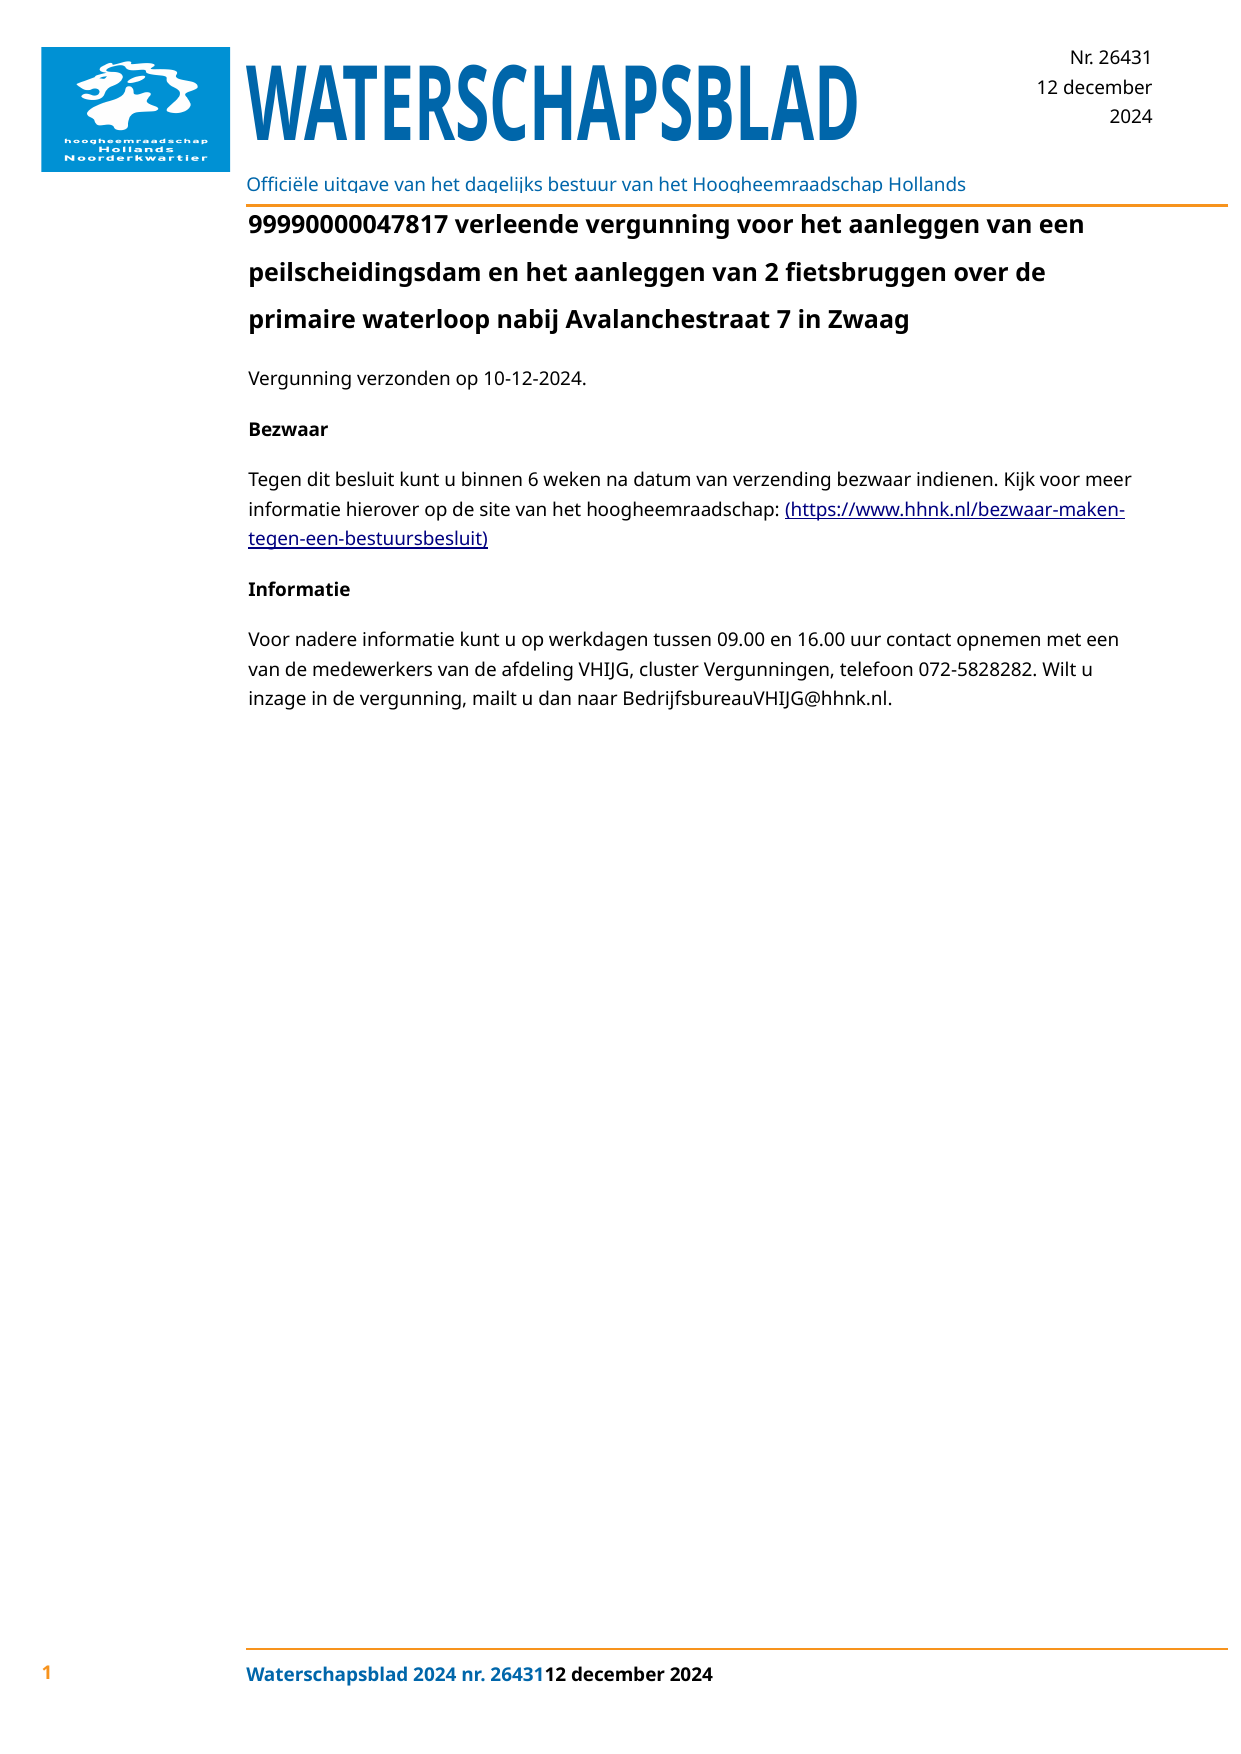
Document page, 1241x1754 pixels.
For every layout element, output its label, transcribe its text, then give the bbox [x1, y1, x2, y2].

text Voor nadere informatie kunt u op werkdagen tussen 09.00 en 16.00 uur contact opnemen met een van de medewerkers van de afdeling VHIJG, cluster Vergunningen, telefoon 072-5828282. Wilt u inzage in de vergunning, mailt u dan naar BedrijfsbureauVHIJG@hhnk.nl. [248, 626, 1152, 711]
picture [78, 64, 122, 99]
text Bezwaar [248, 416, 1152, 442]
text 99990000047817 verleende vergunning voor het aanleggen van een peilscheidingsdam en het aanleggen van 2 fietsbruggen over de primaire waterloop nabij Avalanchestraat 7 in Zwaag [248, 207, 1152, 336]
text Tegen dit besluit kunt u binnen 6 weken na datum van verzending bezwaar indienen. Kijk voor meer informatie hierover op de site van het hoogheemraadschap: (https://www.hhnk.nl/bezwaar-maken-tegen-een-bestuursbesluit) [248, 466, 1152, 551]
text Informatie [248, 576, 1152, 602]
picture [118, 62, 197, 112]
picture [129, 76, 144, 82]
picture [88, 87, 157, 130]
text Vergunning verzonden op 10-12-2024. [248, 366, 1152, 391]
